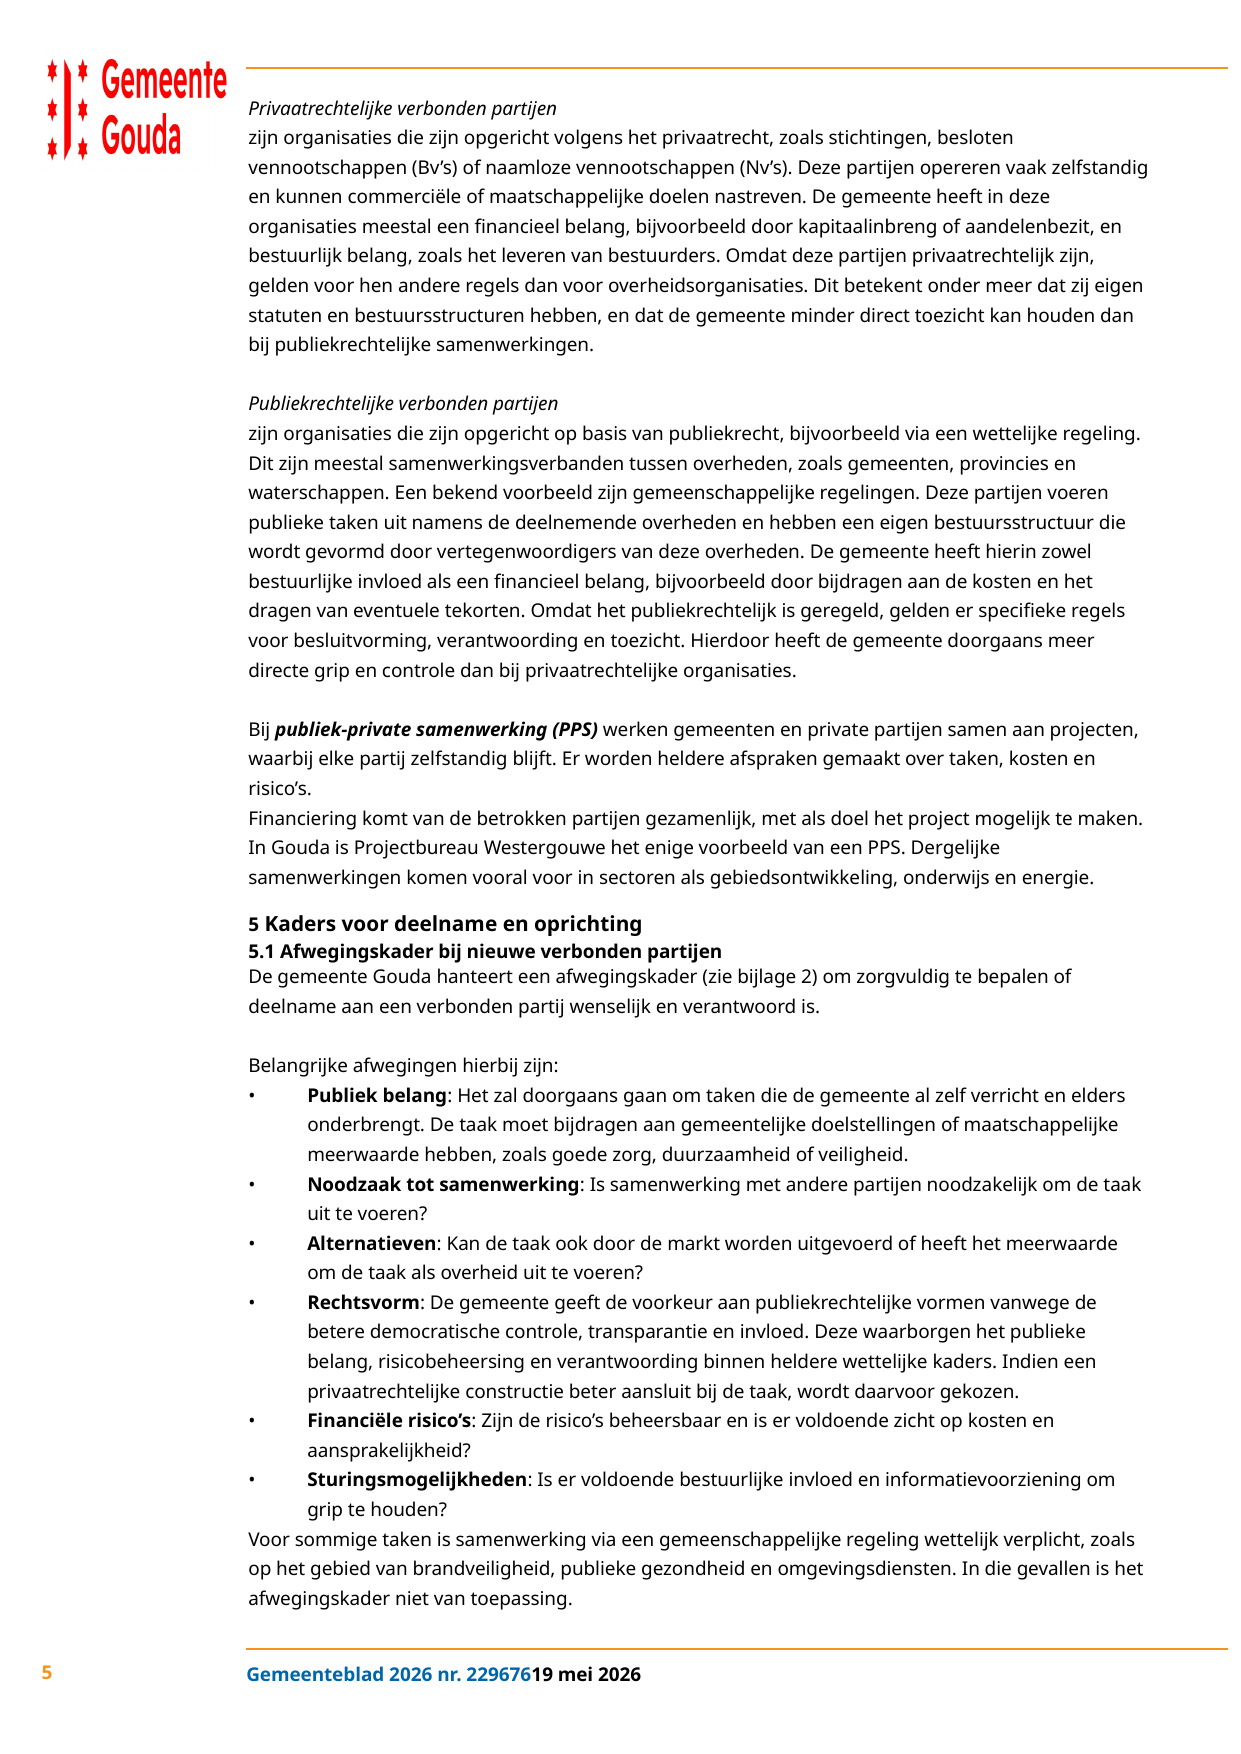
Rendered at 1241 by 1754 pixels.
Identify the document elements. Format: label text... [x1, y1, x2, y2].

text Belangrijke afwegingen hierbij zijn: [248, 1052, 1152, 1078]
text Publiekrechtelijke verbonden partijen [248, 391, 1152, 416]
text 5.1 Afwegingskader bij nieuwe verbonden partijen [248, 938, 1152, 964]
text Bij publiek-private samenwerking (PPS) werken gemeenten en private partijen samen aan projecten, waarbij elke partij zelfstandig blijft. Er worden heldere afspraken gemaakt over taken, kosten en risico’s. [248, 716, 1152, 801]
list Noodzaak tot samenwerking: Is samenwerking met andere partijen noodzakelijk om de taak uit te voeren? [248, 1171, 1152, 1226]
list Financiële risico’s: Zijn de risico’s beheersbaar en is er voldoende zicht op kosten en aansprakelijkheid? [248, 1407, 1152, 1463]
text Voor sommige taken is samenwerking via een gemeenschappelijke regeling wettelijk verplicht, zoals op het gebied van brandveiligheid, publieke gezondheid en omgevingsdiensten. In die gevallen is het afwegingskader niet van toepassing. [248, 1526, 1152, 1611]
text zijn organisaties die zijn opgericht volgens het privaatrecht, zoals stichtingen, besloten vennootschappen (Bv’s) of naamloze vennootschappen (Nv’s). Deze partijen opereren vaak zelfstandig en kunnen commerciële of maatschappelijke doelen nastreven. De gemeente heeft in deze organisaties meestal een financieel belang, bijvoorbeeld door kapitaalinbreng of aandelenbezit, en bestuurlijk belang, zoals het leveren van bestuurders. Omdat deze partijen privaatrechtelijk zijn, gelden voor hen andere regels dan voor overheidsorganisaties. Dit betekent onder meer dat zij eigen statuten en bestuursstructuren hebben, en dat de gemeente minder direct toezicht kan houden dan bij publiekrechtelijke samenwerkingen. [248, 124, 1152, 357]
list Publiek belang: Het zal doorgaans gaan om taken die de gemeente al zelf verricht en elders onderbrengt. De taak moet bijdragen aan gemeentelijke doelstellingen of maatschappelijke meerwaarde hebben, zoals goede zorg, duurzaamheid of veiligheid. [248, 1082, 1152, 1167]
list Sturingsmogelijkheden: Is er voldoende bestuurlijke invloed en informatievoorziening om grip te houden? [248, 1467, 1152, 1522]
list Rechtsvorm: De gemeente geeft de voorkeur aan publiekrechtelijke vormen vanwege de betere democratische controle, transparantie en invloed. Deze waarborgen het publieke belang, risicobeheersing en verantwoording binnen heldere wettelijke kaders. Indien een privaatrechtelijke constructie beter aansluit bij de taak, wordt daarvoor gekozen. [248, 1289, 1152, 1404]
picture [41, 47, 231, 172]
text Financiering komt van de betrokken partijen gezamenlijk, met als doel het project mogelijk te maken. In Gouda is Projectbureau Westergouwe het enige voorbeeld van een PPS. Dergelijke samenwerkingen komen vooral voor in sectoren als gebiedsontwikkeling, onderwijs en energie. [248, 805, 1152, 890]
text zijn organisaties die zijn opgericht op basis van publiekrecht, bijvoorbeeld via een wettelijke regeling. Dit zijn meestal samenwerkingsverbanden tussen overheden, zoals gemeenten, provincies en waterschappen. Een bekend voorbeeld zijn gemeenschappelijke regelingen. Deze partijen voeren publieke taken uit namens de deelnemende overheden en hebben een eigen bestuursstructuur die wordt gevormd door vertegenwoordigers van deze overheden. De gemeente heeft hierin zowel bestuurlijke invloed als een financieel belang, bijvoorbeeld door bijdragen aan de kosten en het dragen van eventuele tekorten. Omdat het publiekrechtelijk is geregeld, gelden er specifieke regels voor besluitvorming, verantwoording en toezicht. Hierdoor heeft de gemeente doorgaans meer directe grip en controle dan bij privaatrechtelijke organisaties. [248, 420, 1152, 683]
list Alternatieven: Kan de taak ook door de markt worden uitgevoerd of heeft het meerwaarde om de taak als overheid uit te voeren? [248, 1230, 1152, 1285]
text De gemeente Gouda hanteert een afwegingskader (zie bijlage 2) om zorgvuldig te bepalen of deelname aan een verbonden partij wenselijk en verantwoord is. [248, 964, 1152, 1019]
text 5 Kaders voor deelname en oprichting [248, 909, 1152, 938]
text Privaatrechtelijke verbonden partijen [248, 95, 1152, 121]
